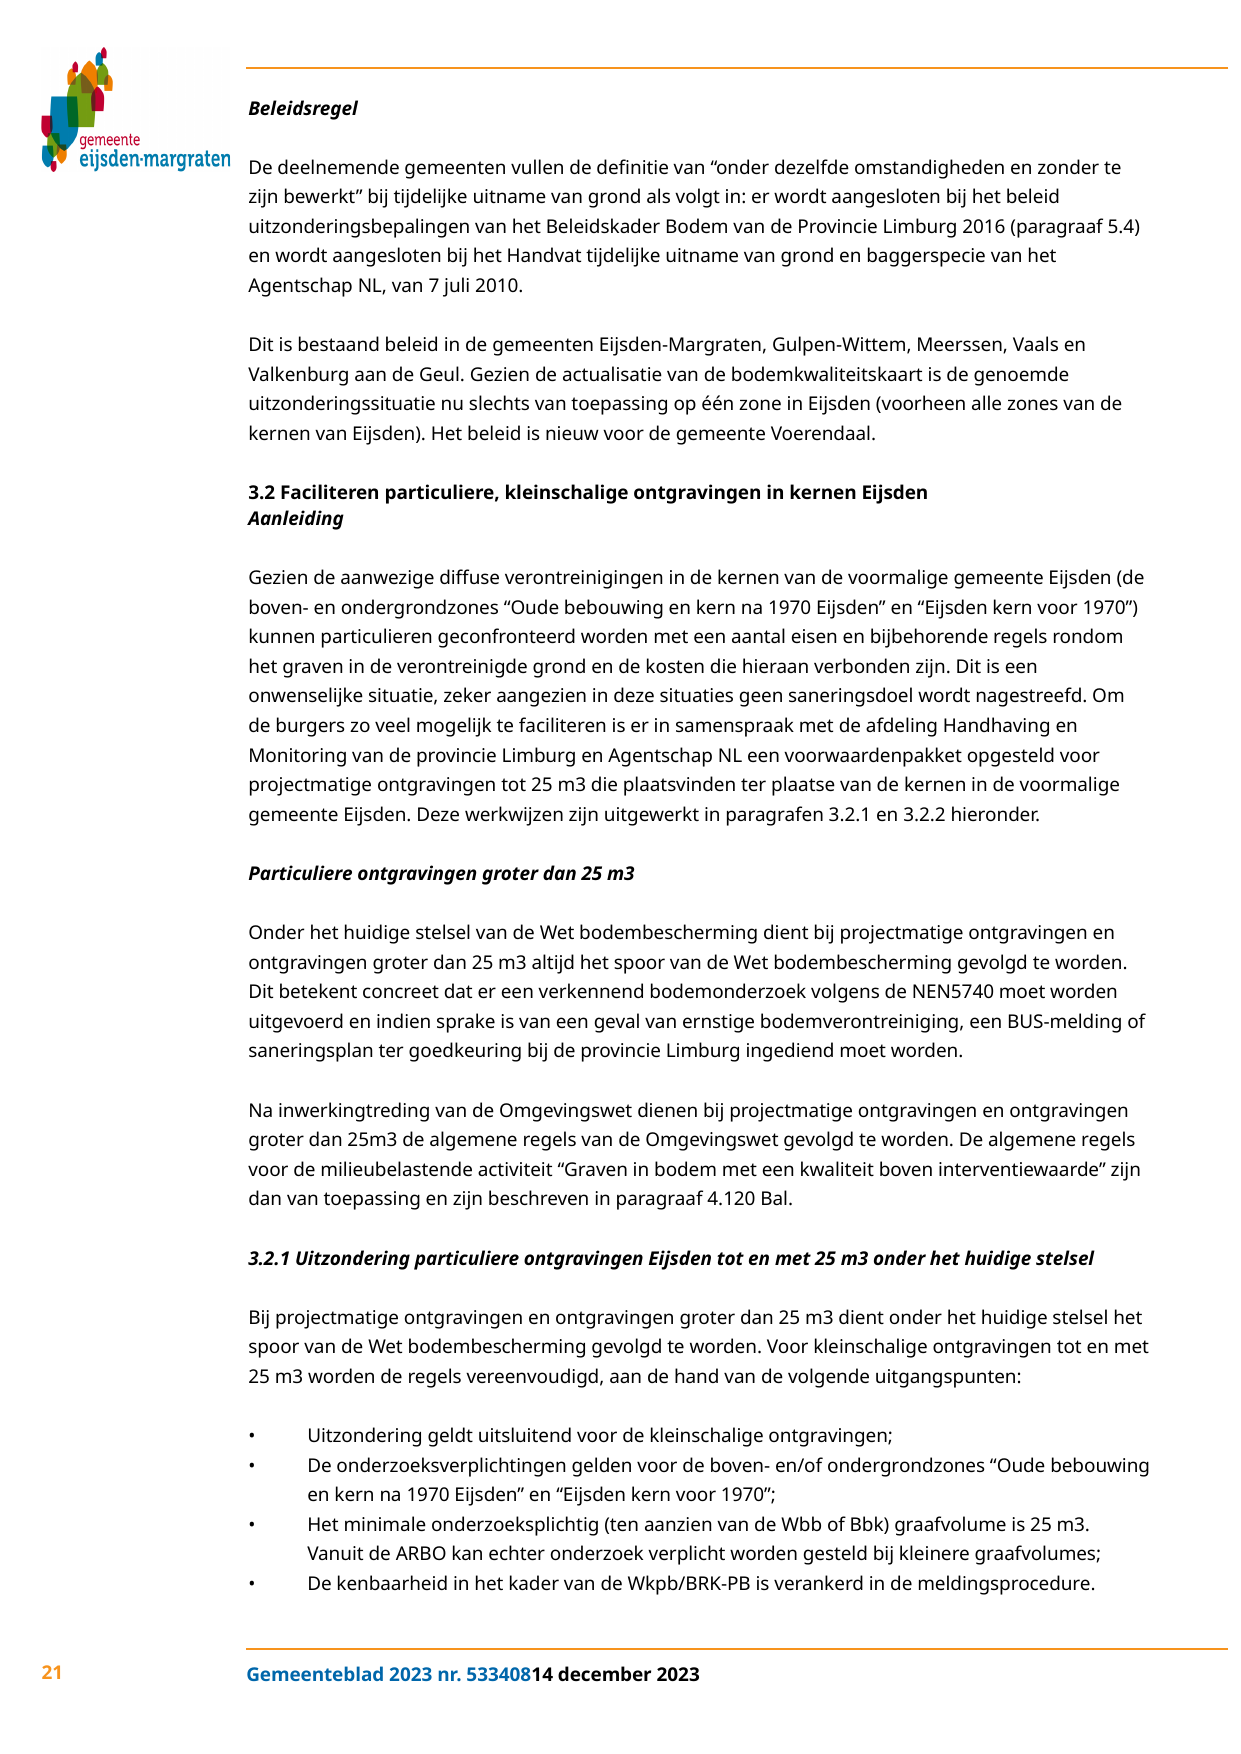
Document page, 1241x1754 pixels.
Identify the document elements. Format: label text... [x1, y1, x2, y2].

text Beleidsregel [248, 95, 1152, 121]
text Dit is bestaand beleid in de gemeenten Eijsden-Margraten, Gulpen-Wittem, Meerssen, Vaals en Valkenburg aan de Geul. Gezien de actualisatie van de bodemkwaliteitskaart is de genoemde uitzonderingssituatie nu slechts van toepassing op één zone in Eijsden (voorheen alle zones van de kernen van Eijsden). Het beleid is nieuw voor de gemeente Voerendaal. [248, 331, 1152, 446]
list Uitzondering geldt uitsluitend voor de kleinschalige ontgravingen; [248, 1422, 1152, 1448]
text Gezien de aanwezige diffuse verontreinigingen in de kernen van de voormalige gemeente Eijsden (de boven- en ondergrondzones “Oude bebouwing en kern na 1970 Eijsden” en “Eijsden kern voor 1970”) kunnen particulieren geconfronteerd worden met een aantal eisen en bijbehorende regels rondom het graven in de verontreinigde grond en de kosten die hieraan verbonden zijn. Dit is een onwenselijke situatie, zeker aangezien in deze situaties geen saneringsdoel wordt nagestreefd. Om de burgers zo veel mogelijk te faciliteren is er in samenspraak met de afdeling Handhaving en Monitoring van de provincie Limburg en Agentschap NL een voorwaardenpakket opgesteld voor projectmatige ontgravingen tot 25 m3 die plaatsvinden ter plaatse van de kernen in de voormalige gemeente Eijsden. Deze werkwijzen zijn uitgewerkt in paragrafen 3.2.1 en 3.2.2 hieronder. [248, 564, 1152, 827]
list De onderzoeksverplichtingen gelden voor de boven- en/of ondergrondzones “Oude bebouwing en kern na 1970 Eijsden” en “Eijsden kern voor 1970”; [248, 1452, 1152, 1507]
list Het minimale onderzoeksplichtig (ten aanzien van de Wbb of Bbk) graafvolume is 25 m3. Vanuit de ARBO kan echter onderzoek verplicht worden gesteld bij kleinere graafvolumes; [248, 1511, 1152, 1566]
text 3.2 Faciliteren particuliere, kleinschalige ontgravingen in kernen Eijsden [248, 479, 1152, 505]
picture [41, 47, 231, 172]
text Na inwerkingtreding van de Omgevingswet dienen bij projectmatige ontgravingen en ontgravingen groter dan 25m3 de algemene regels van de Omgevingswet gevolgd te worden. De algemene regels voor de milieubelastende activiteit “Graven in bodem met een kwaliteit boven interventiewaarde” zijn dan van toepassing en zijn beschreven in paragraaf 4.120 Bal. [248, 1097, 1152, 1211]
text Aanleiding [248, 505, 1152, 531]
list De kenbaarheid in het kader van de Wkpb/BRK-PB is verankerd in de meldingsprocedure. [248, 1570, 1152, 1596]
text De deelnemende gemeenten vullen de definitie van “onder dezelfde omstandigheden en zonder te zijn bewerkt” bij tijdelijke uitname van grond als volgt in: er wordt aangesloten bij het beleid uitzonderingsbepalingen van het Beleidskader Bodem van de Provincie Limburg 2016 (paragraaf 5.4) en wordt aangesloten bij het Handvat tijdelijke uitname van grond en baggerspecie van het Agentschap NL, van 7 juli 2010. [248, 154, 1152, 298]
text Onder het huidige stelsel van de Wet bodembescherming dient bij projectmatige ontgravingen en ontgravingen groter dan 25 m3 altijd het spoor van de Wet bodembescherming gevolgd te worden. Dit betekent concreet dat er een verkennend bodemonderzoek volgens de NEN5740 moet worden uitgevoerd en indien sprake is van een geval van ernstige bodemverontreiniging, een BUS-melding of saneringsplan ter goedkeuring bij de provincie Limburg ingediend moet worden. [248, 919, 1152, 1063]
text Bij projectmatige ontgravingen en ontgravingen groter dan 25 m3 dient onder het huidige stelsel het spoor van de Wet bodembescherming gevolgd te worden. Voor kleinschalige ontgravingen tot en met 25 m3 worden de regels vereenvoudigd, aan de hand van de volgende uitgangspunten: [248, 1304, 1152, 1389]
text Particuliere ontgravingen groter dan 25 m3 [248, 860, 1152, 886]
text 3.2.1 Uitzondering particuliere ontgravingen Eijsden tot en met 25 m3 onder het huidige stelsel [248, 1245, 1152, 1270]
